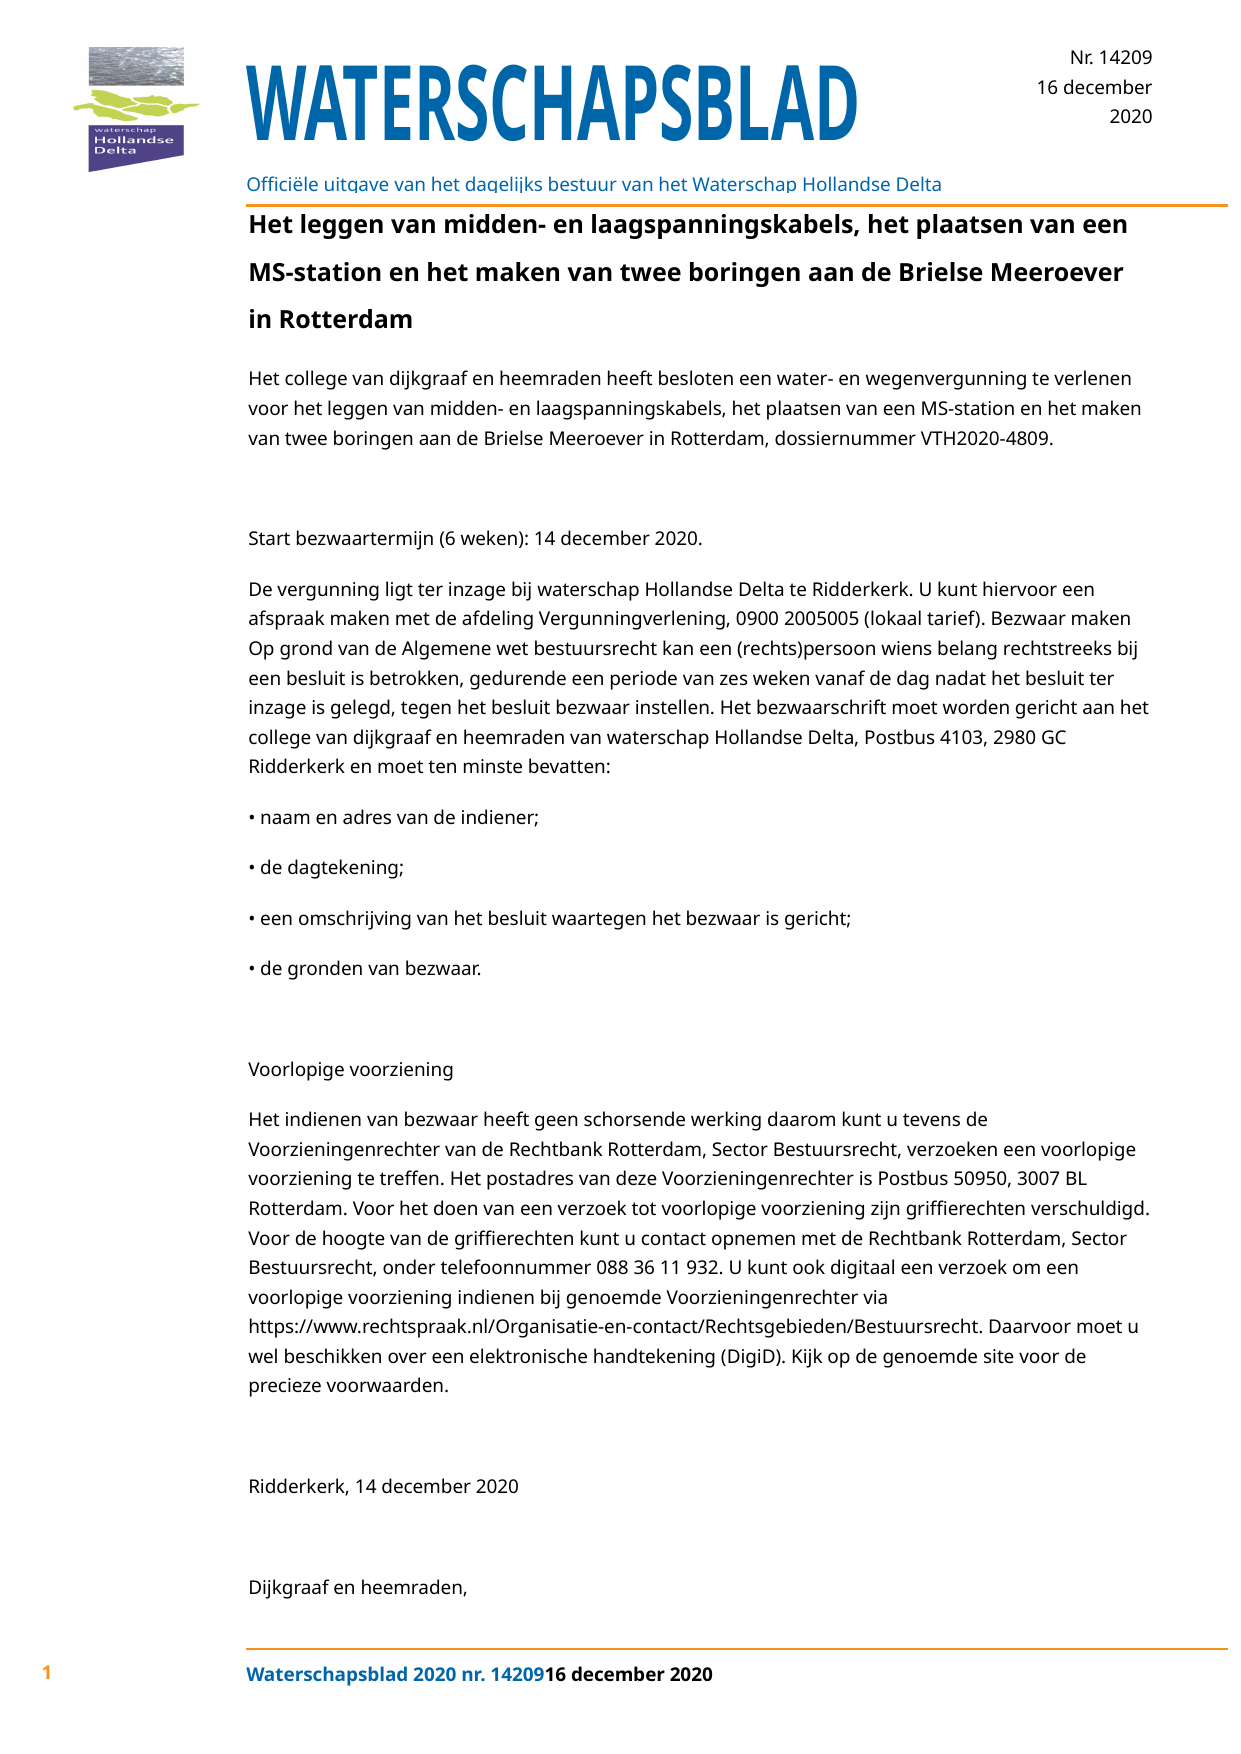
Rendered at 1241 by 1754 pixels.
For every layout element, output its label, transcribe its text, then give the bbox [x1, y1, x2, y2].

text Dijkgraaf en heemraden, [248, 1574, 1152, 1600]
text Ridderkerk, 14 december 2020 [248, 1473, 1152, 1499]
text • de dagtekening; [248, 854, 1152, 880]
text Het indienen van bezwaar heeft geen schorsende werking daarom kunt u tevens de Voorzieningenrechter van de Rechtbank Rotterdam, Sector Bestuursrecht, verzoeken een voorlopige voorziening te treffen. Het postadres van deze Voorzieningenrechter is Postbus 50950, 3007 BL Rotterdam. Voor het doen van een verzoek tot voorlopige voorziening zijn griffierechten verschuldigd. Voor de hoogte van de griffierechten kunt u contact opnemen met de Rechtbank Rotterdam, Sector Bestuursrecht, onder telefoonnummer 088 36 11 932. U kunt ook digitaal een verzoek om een voorlopige voorziening indienen bij genoemde Voorzieningenrechter via https://www.rechtspraak.nl/Organisatie-en-contact/Rechtsgebieden/Bestuursrecht. Daarvoor moet u wel beschikken over een elektronische handtekening (DigiD). Kijk op de genoemde site voor de precieze voorwaarden. [248, 1106, 1152, 1398]
picture [41, 47, 231, 172]
text Het college van dijkgraaf en heemraden heeft besloten een water- en wegenvergunning te verlenen voor het leggen van midden- en laagspanningskabels, het plaatsen van een MS-station en het maken van twee boringen aan de Brielse Meeroever in Rotterdam, dossiernummer VTH2020-4809. [248, 366, 1152, 450]
text • een omschrijving van het besluit waartegen het bezwaar is gericht; [248, 905, 1152, 930]
text Voorlopige voorziening [248, 1056, 1152, 1082]
text Start bezwaartermijn (6 weken): 14 december 2020. [248, 526, 1152, 551]
text Het leggen van midden- en laagspanningskabels, het plaatsen van een MS-station en het maken van twee boringen aan de Brielse Meeroever in Rotterdam [248, 207, 1152, 336]
text De vergunning ligt ter inzage bij waterschap Hollandse Delta te Ridderkerk. U kunt hiervoor een afspraak maken met de afdeling Vergunningverlening, 0900 2005005 (lokaal tarief). Bezwaar maken Op grond van de Algemene wet bestuursrecht kan een (rechts)persoon wiens belang rechtstreeks bij een besluit is betrokken, gedurende een periode van zes weken vanaf de dag nadat het besluit ter inzage is gelegd, tegen het besluit bezwaar instellen. Het bezwaarschrift moet worden gericht aan het college van dijkgraaf en heemraden van waterschap Hollandse Delta, Postbus 4103, 2980 GC Ridderkerk en moet ten minste bevatten: [248, 576, 1152, 779]
text • de gronden van bezwaar. [248, 955, 1152, 981]
text • naam en adres van de indiener; [248, 804, 1152, 829]
